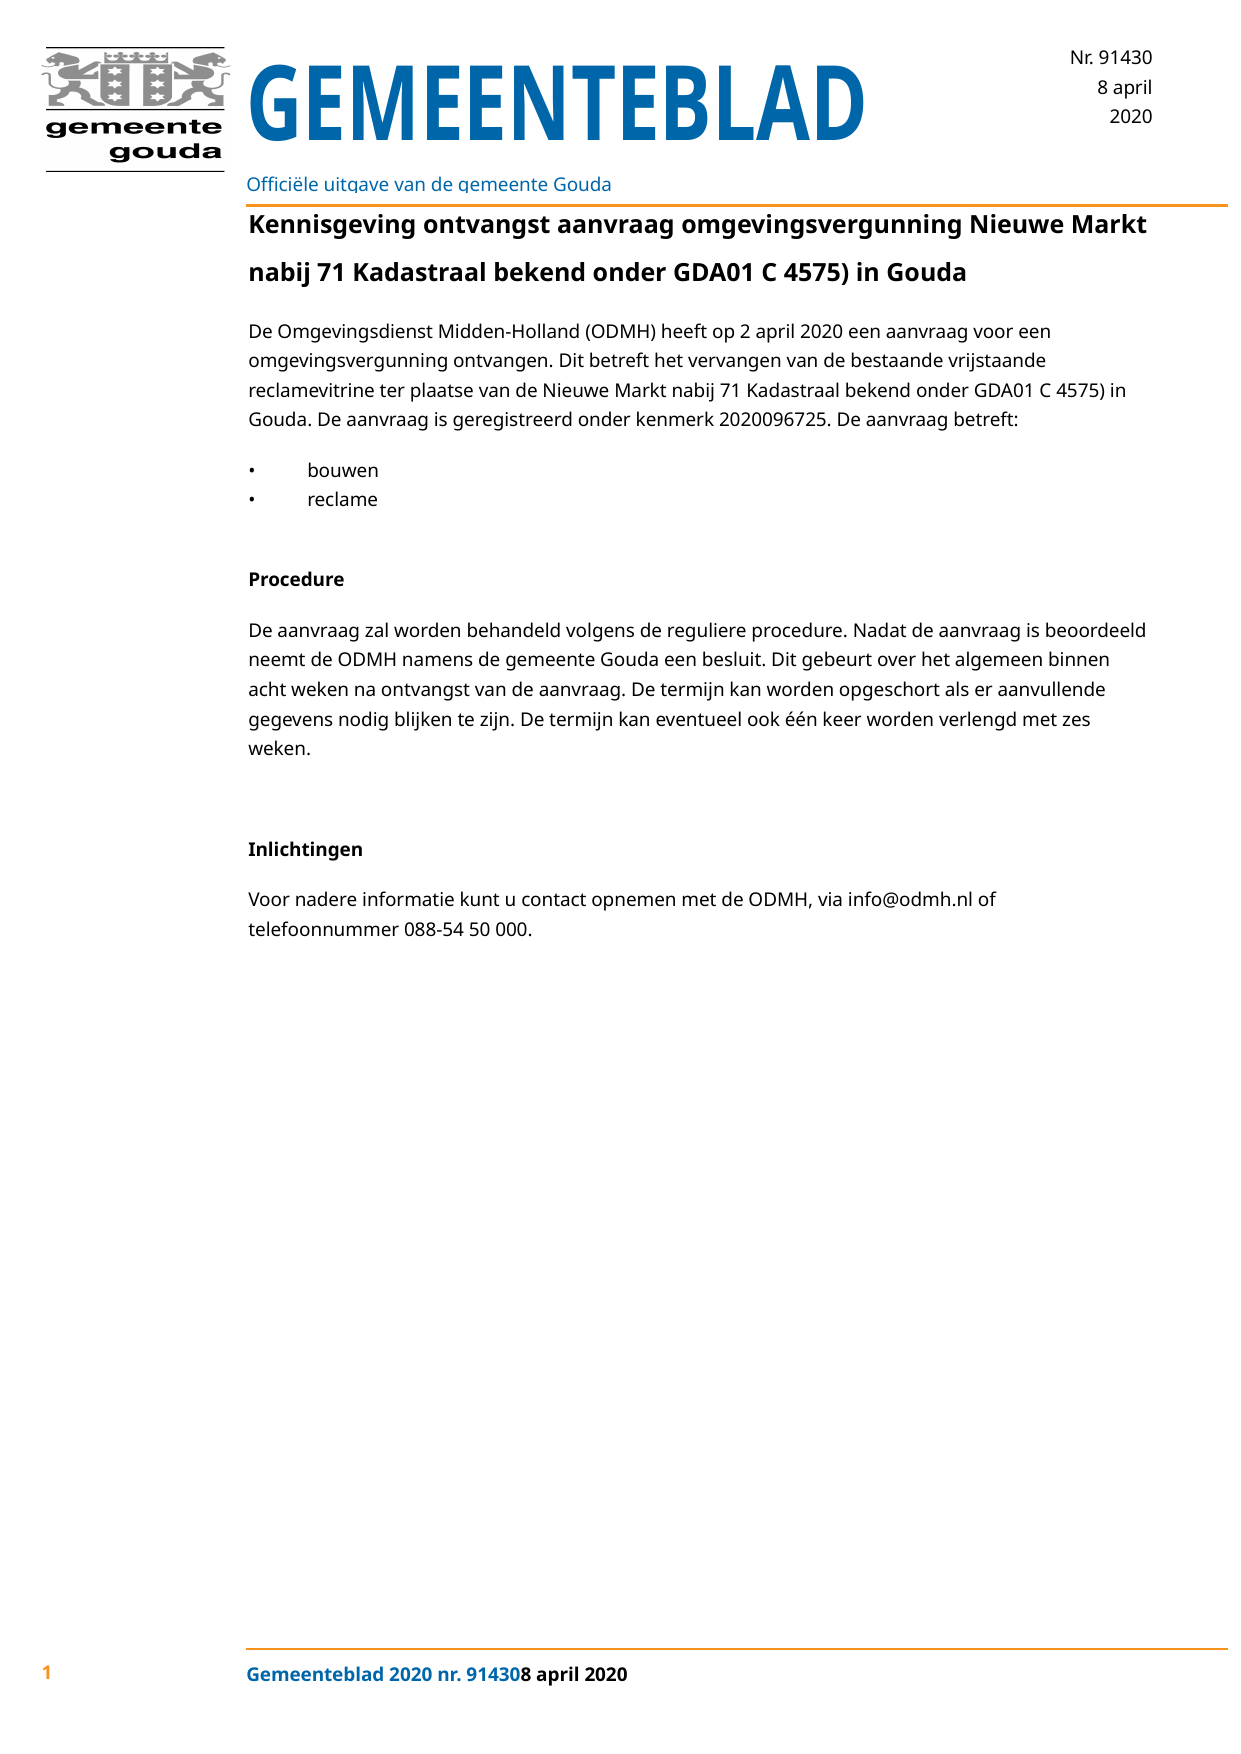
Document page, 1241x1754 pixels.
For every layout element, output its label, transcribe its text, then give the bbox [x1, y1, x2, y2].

text De Omgevingsdienst Midden-Holland (ODMH) heeft op 2 april 2020 een aanvraag voor een omgevingsvergunning ontvangen. Dit betreft het vervangen van de bestaande vrijstaande reclamevitrine ter plaatse van de Nieuwe Markt nabij 71 Kadastraal bekend onder GDA01 C 4575) in Gouda. De aanvraag is geregistreerd onder kenmerk 2020096725. De aanvraag betreft: [248, 318, 1152, 432]
list bouwen [248, 457, 1152, 483]
text Procedure [248, 567, 1152, 592]
text De aanvraag zal worden behandeld volgens de reguliere procedure. Nadat de aanvraag is beoordeeld neemt de ODMH namens de gemeente Gouda een besluit. Dit gebeurt over het algemeen binnen acht weken na ontvangst van de aanvraag. De termijn kan worden opgeschort als er aanvullende gegevens nodig blijken te zijn. De termijn kan eventueel ook één keer worden verlengd met zes weken. [248, 617, 1152, 761]
list reclame [248, 487, 1152, 512]
text Voor nadere informatie kunt u contact opnemen met de ODMH, via info@odmh.nl of telefoonnummer 088-54 50 000. [248, 887, 1152, 942]
text Kennisgeving ontvangst aanvraag omgevingsvergunning Nieuwe Markt nabij 71 Kadastraal bekend onder GDA01 C 4575) in Gouda [248, 207, 1152, 288]
text Inlichtingen [248, 836, 1152, 862]
picture [41, 47, 231, 172]
